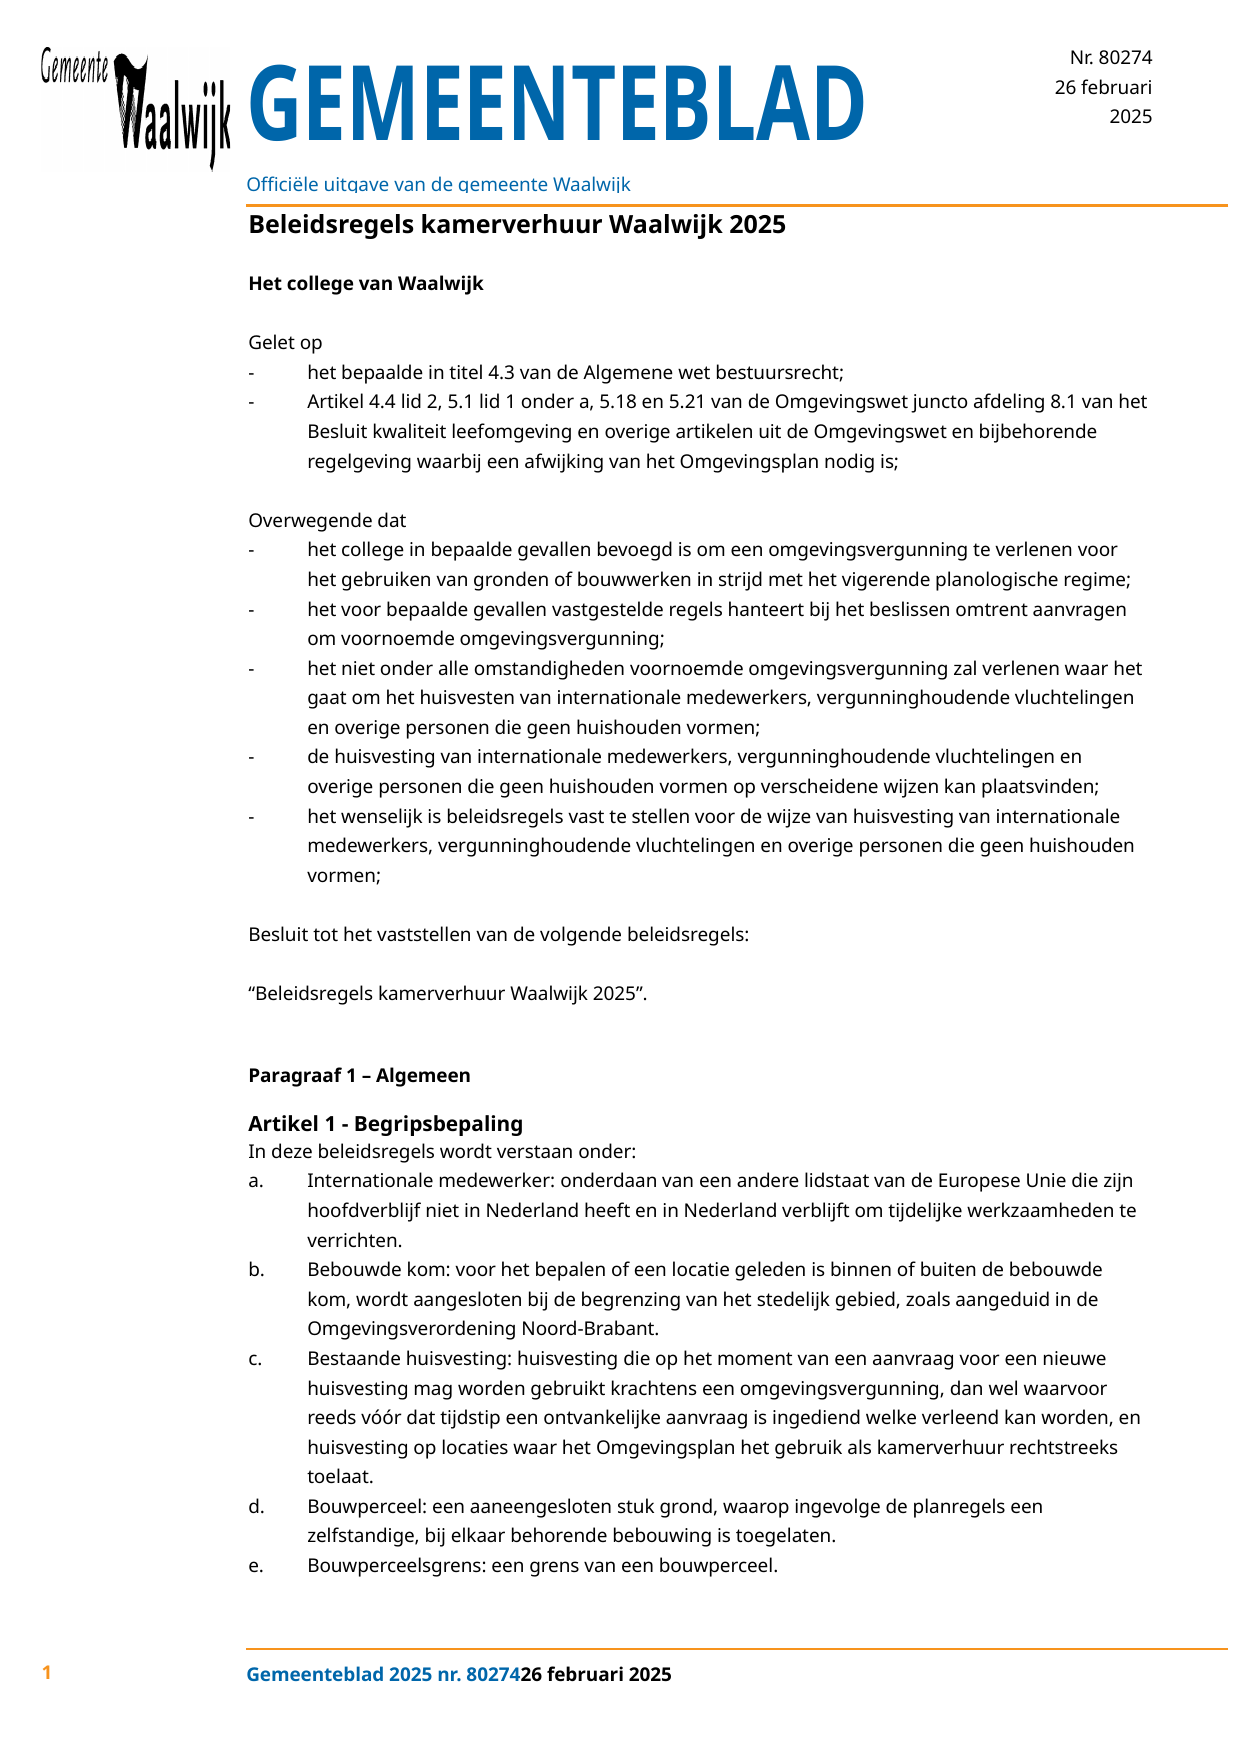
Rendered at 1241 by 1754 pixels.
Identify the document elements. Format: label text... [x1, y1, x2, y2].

text Beleidsregels kamerverhuur Waalwijk 2025 [248, 207, 1152, 241]
list Internationale medewerker: onderdaan van een andere lidstaat van de Europese Unie die zijn hoofdverblijf niet in Nederland heeft en in Nederland verblijft om tijdelijke werkzaamheden te verrichten. [248, 1168, 1152, 1252]
list de huisvesting van internationale medewerkers, vergunninghoudende vluchtelingen en overige personen die geen huishouden vormen op verscheidene wijzen kan plaatsvinden; [248, 744, 1152, 799]
text Besluit tot het vaststellen van de volgende beleidsregels: [248, 921, 1152, 947]
text Overwegende dat [248, 507, 1152, 533]
picture [41, 47, 231, 172]
text “Beleidsregels kamerverhuur Waalwijk 2025”. [248, 980, 1152, 1006]
list het niet onder alle omstandigheden voornoemde omgevingsvergunning zal verlenen waar het gaat om het huisvesten van internationale medewerkers, vergunninghoudende vluchtelingen en overige personen die geen huishouden vormen; [248, 655, 1152, 740]
list het college in bepaalde gevallen bevoegd is om een omgevingsvergunning te verlenen voor het gebruiken van gronden of bouwwerken in strijd met het vigerende planologische regime; [248, 537, 1152, 592]
list Bestaande huisvesting: huisvesting die op het moment van een aanvraag voor een nieuwe huisvesting mag worden gebruikt krachtens een omgevingsvergunning, dan wel waarvoor reeds vóór dat tijdstip een ontvankelijke aanvraag is ingediend welke verleend kan worden, en huisvesting op locaties waar het Omgevingsplan het gebruik als kamerverhuur rechtstreeks toelaat. [248, 1345, 1152, 1489]
list het voor bepaalde gevallen vastgestelde regels hanteert bij het beslissen omtrent aanvragen om voornoemde omgevingsvergunning; [248, 596, 1152, 651]
text In deze beleidsregels wordt verstaan onder: [248, 1138, 1152, 1164]
text Artikel 1 - Begripsbepaling [248, 1109, 1152, 1138]
text Paragraaf 1 – Algemeen [248, 1060, 1152, 1089]
list Bouwperceelsgrens: een grens van een bouwperceel. [248, 1552, 1152, 1578]
list Bebouwde kom: voor het bepalen of een locatie geleden is binnen of buiten de bebouwde kom, wordt aangesloten bij de begrenzing van het stedelijk gebied, zoals aangeduid in de Omgevingsverordening Noord-Brabant. [248, 1256, 1152, 1341]
list het bepaalde in titel 4.3 van de Algemene wet bestuursrecht; [248, 359, 1152, 385]
list het wenselijk is beleidsregels vast te stellen voor de wijze van huisvesting van internationale medewerkers, vergunninghoudende vluchtelingen en overige personen die geen huishouden vormen; [248, 803, 1152, 888]
list Artikel 4.4 lid 2, 5.1 lid 1 onder a, 5.18 en 5.21 van de Omgevingswet juncto afdeling 8.1 van het Besluit kwaliteit leefomgeving en overige artikelen uit de Omgevingswet en bijbehorende regelgeving waarbij een afwijking van het Omgevingsplan nodig is; [248, 389, 1152, 473]
list Bouwperceel: een aaneengesloten stuk grond, waarop ingevolge de planregels een zelfstandige, bij elkaar behorende bebouwing is toegelaten. [248, 1493, 1152, 1548]
text Het college van Waalwijk [248, 270, 1152, 296]
text Gelet op [248, 329, 1152, 355]
